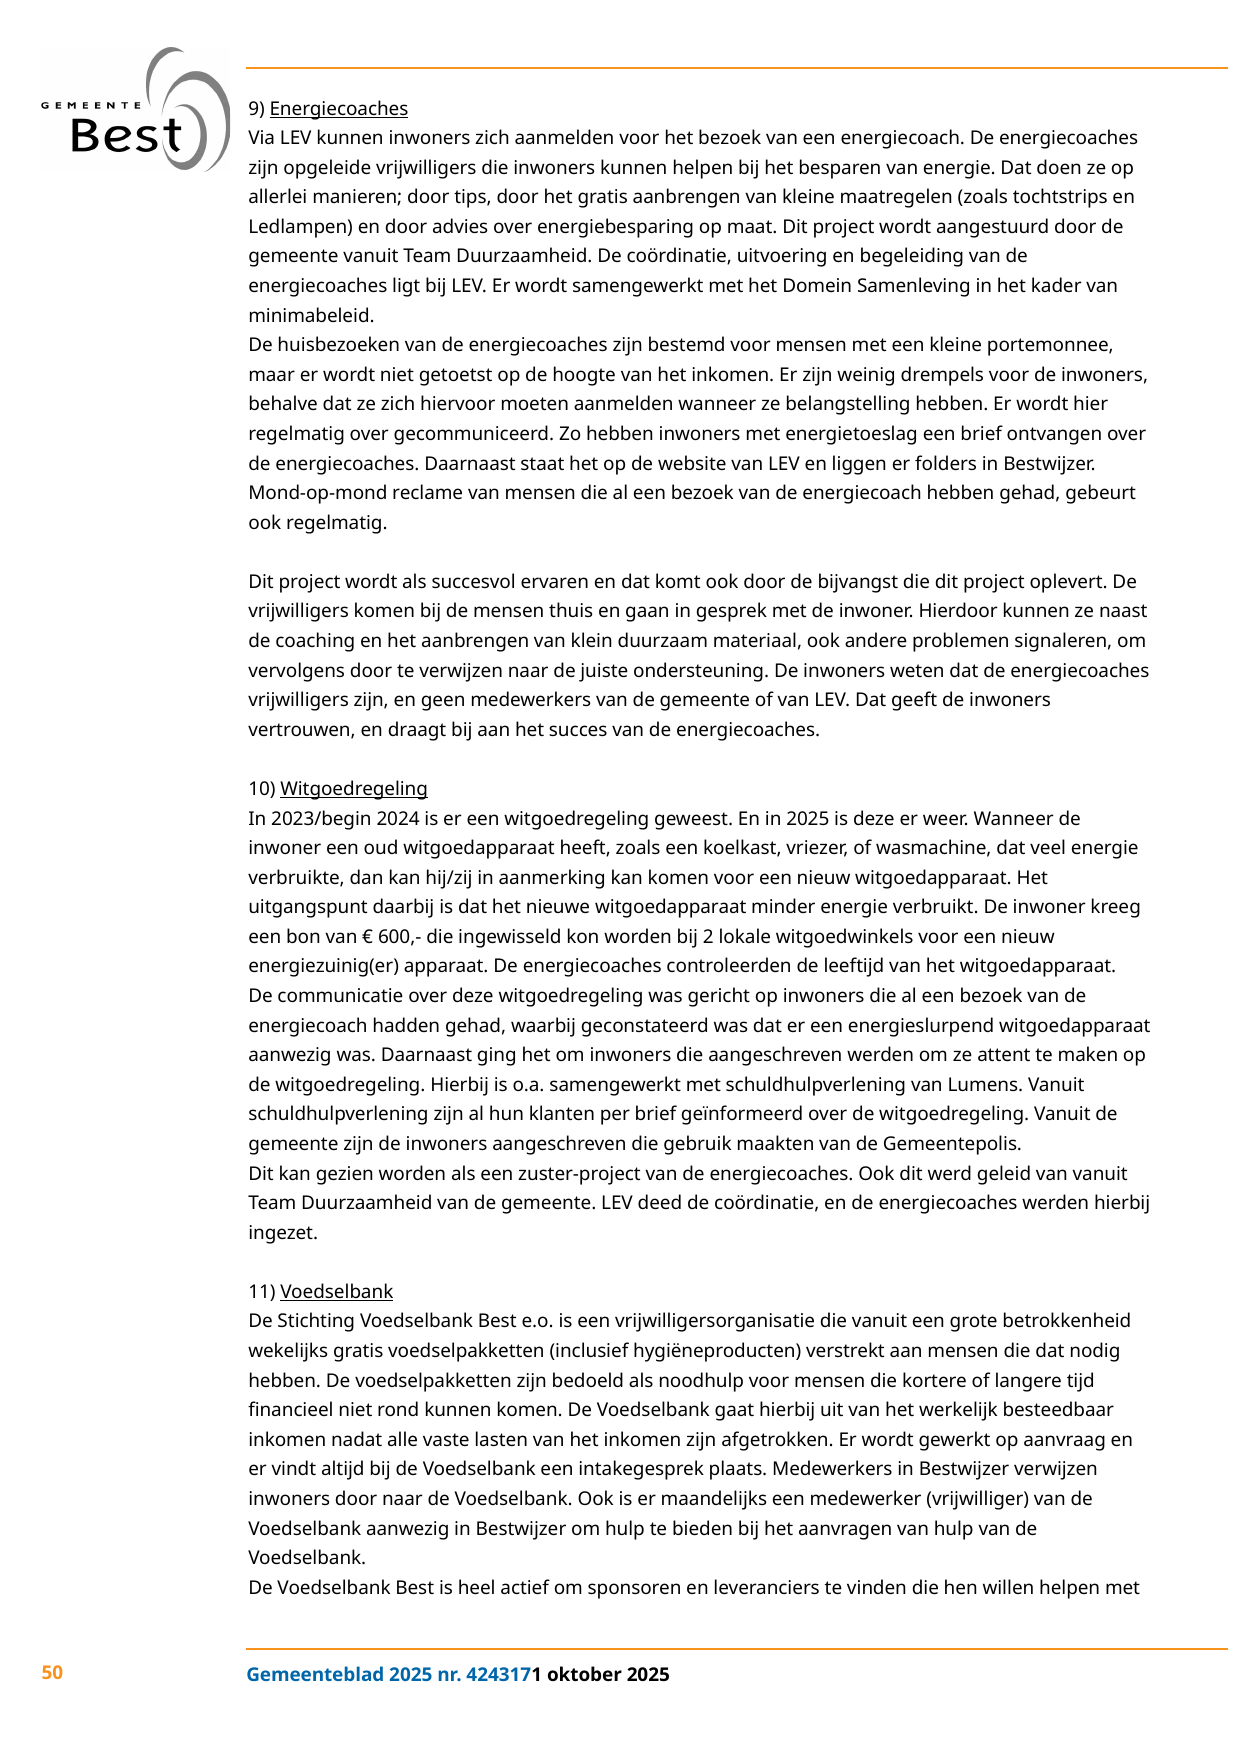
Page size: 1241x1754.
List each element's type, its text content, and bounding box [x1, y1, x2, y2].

text De Stichting Voedselbank Best e.o. is een vrijwilligersorganisatie die vanuit een grote betrokkenheid wekelijks gratis voedselpakketten (inclusief hygiëneproducten) verstrekt aan mensen die dat nodig hebben. De voedselpakketten zijn bedoeld als noodhulp voor mensen die kortere of langere tijd financieel niet rond kunnen komen. De Voedselbank gaat hierbij uit van het werkelijk besteedbaar inkomen nadat alle vaste lasten van het inkomen zijn afgetrokken. Er wordt gewerkt op aanvraag en er vindt altijd bij de Voedselbank een intakegesprek plaats. Medewerkers in Bestwijzer verwijzen inwoners door naar de Voedselbank. Ook is er maandelijks een medewerker (vrijwilliger) van de Voedselbank aanwezig in Bestwijzer om hulp te bieden bij het aanvragen van hulp van de Voedselbank. [248, 1308, 1152, 1570]
text 9) Energiecoaches [248, 95, 1152, 121]
text In 2023/begin 2024 is er een witgoedregeling geweest. En in 2025 is deze er weer. Wanneer de inwoner een oud witgoedapparaat heeft, zoals een koelkast, vriezer, of wasmachine, dat veel energie verbruikte, dan kan hij/zij in aanmerking kan komen voor een nieuw witgoedapparaat. Het uitgangspunt daarbij is dat het nieuwe witgoedapparaat minder energie verbruikt. De inwoner kreeg een bon van € 600,- die ingewisseld kon worden bij 2 lokale witgoedwinkels voor een nieuw energiezuinig(er) apparaat. De energiecoaches controleerden de leeftijd van het witgoedapparaat. [248, 805, 1152, 978]
text De huisbezoeken van de energiecoaches zijn bestemd voor mensen met een kleine portemonnee, maar er wordt niet getoetst op de hoogte van het inkomen. Er zijn weinig drempels voor de inwoners, behalve dat ze zich hiervoor moeten aanmelden wanneer ze belangstelling hebben. Er wordt hier regelmatig over gecommuniceerd. Zo hebben inwoners met energietoeslag een brief ontvangen over de energiecoaches. Daarnaast staat het op de website van LEV en liggen er folders in Bestwijzer. Mond-op-mond reclame van mensen die al een bezoek van de energiecoach hebben gehad, gebeurt ook regelmatig. [248, 331, 1152, 535]
text De Voedselbank Best is heel actief om sponsoren en leveranciers te vinden die hen willen helpen met [248, 1574, 1152, 1600]
text 10) Witgoedregeling [248, 775, 1152, 801]
text 11) Voedselbank [248, 1278, 1152, 1304]
text De communicatie over deze witgoedregeling was gericht op inwoners die al een bezoek van de energiecoach hadden gehad, waarbij geconstateerd was dat er een energieslurpend witgoedapparaat aanwezig was. Daarnaast ging het om inwoners die aangeschreven werden om ze attent te maken op de witgoedregeling. Hierbij is o.a. samengewerkt met schuldhulpverlening van Lumens. Vanuit schuldhulpverlening zijn al hun klanten per brief geïnformeerd over de witgoedregeling. Vanuit de gemeente zijn de inwoners aangeschreven die gebruik maakten van de Gemeentepolis. [248, 982, 1152, 1156]
text Via LEV kunnen inwoners zich aanmelden voor het bezoek van een energiecoach. De energiecoaches zijn opgeleide vrijwilligers die inwoners kunnen helpen bij het besparen van energie. Dat doen ze op allerlei manieren; door tips, door het gratis aanbrengen van kleine maatregelen (zoals tochtstrips en Ledlampen) en door advies over energiebesparing op maat. Dit project wordt aangestuurd door de gemeente vanuit Team Duurzaamheid. De coördinatie, uitvoering en begeleiding van de energiecoaches ligt bij LEV. Er wordt samengewerkt met het Domein Samenleving in het kader van minimabeleid. [248, 124, 1152, 328]
text Dit project wordt als succesvol ervaren en dat komt ook door de bijvangst die dit project oplevert. De vrijwilligers komen bij de mensen thuis en gaan in gesprek met de inwoner. Hierdoor kunnen ze naast de coaching en het aanbrengen van klein duurzaam materiaal, ook andere problemen signaleren, om vervolgens door te verwijzen naar de juiste ondersteuning. De inwoners weten dat de energiecoaches vrijwilligers zijn, en geen medewerkers van de gemeente of van LEV. Dat geeft de inwoners vertrouwen, en draagt bij aan het succes van de energiecoaches. [248, 568, 1152, 742]
picture [41, 47, 231, 172]
text Dit kan gezien worden als een zuster-project van de energiecoaches. Ook dit werd geleid van vanuit Team Duurzaamheid van de gemeente. LEV deed de coördinatie, en de energiecoaches werden hierbij ingezet. [248, 1160, 1152, 1245]
